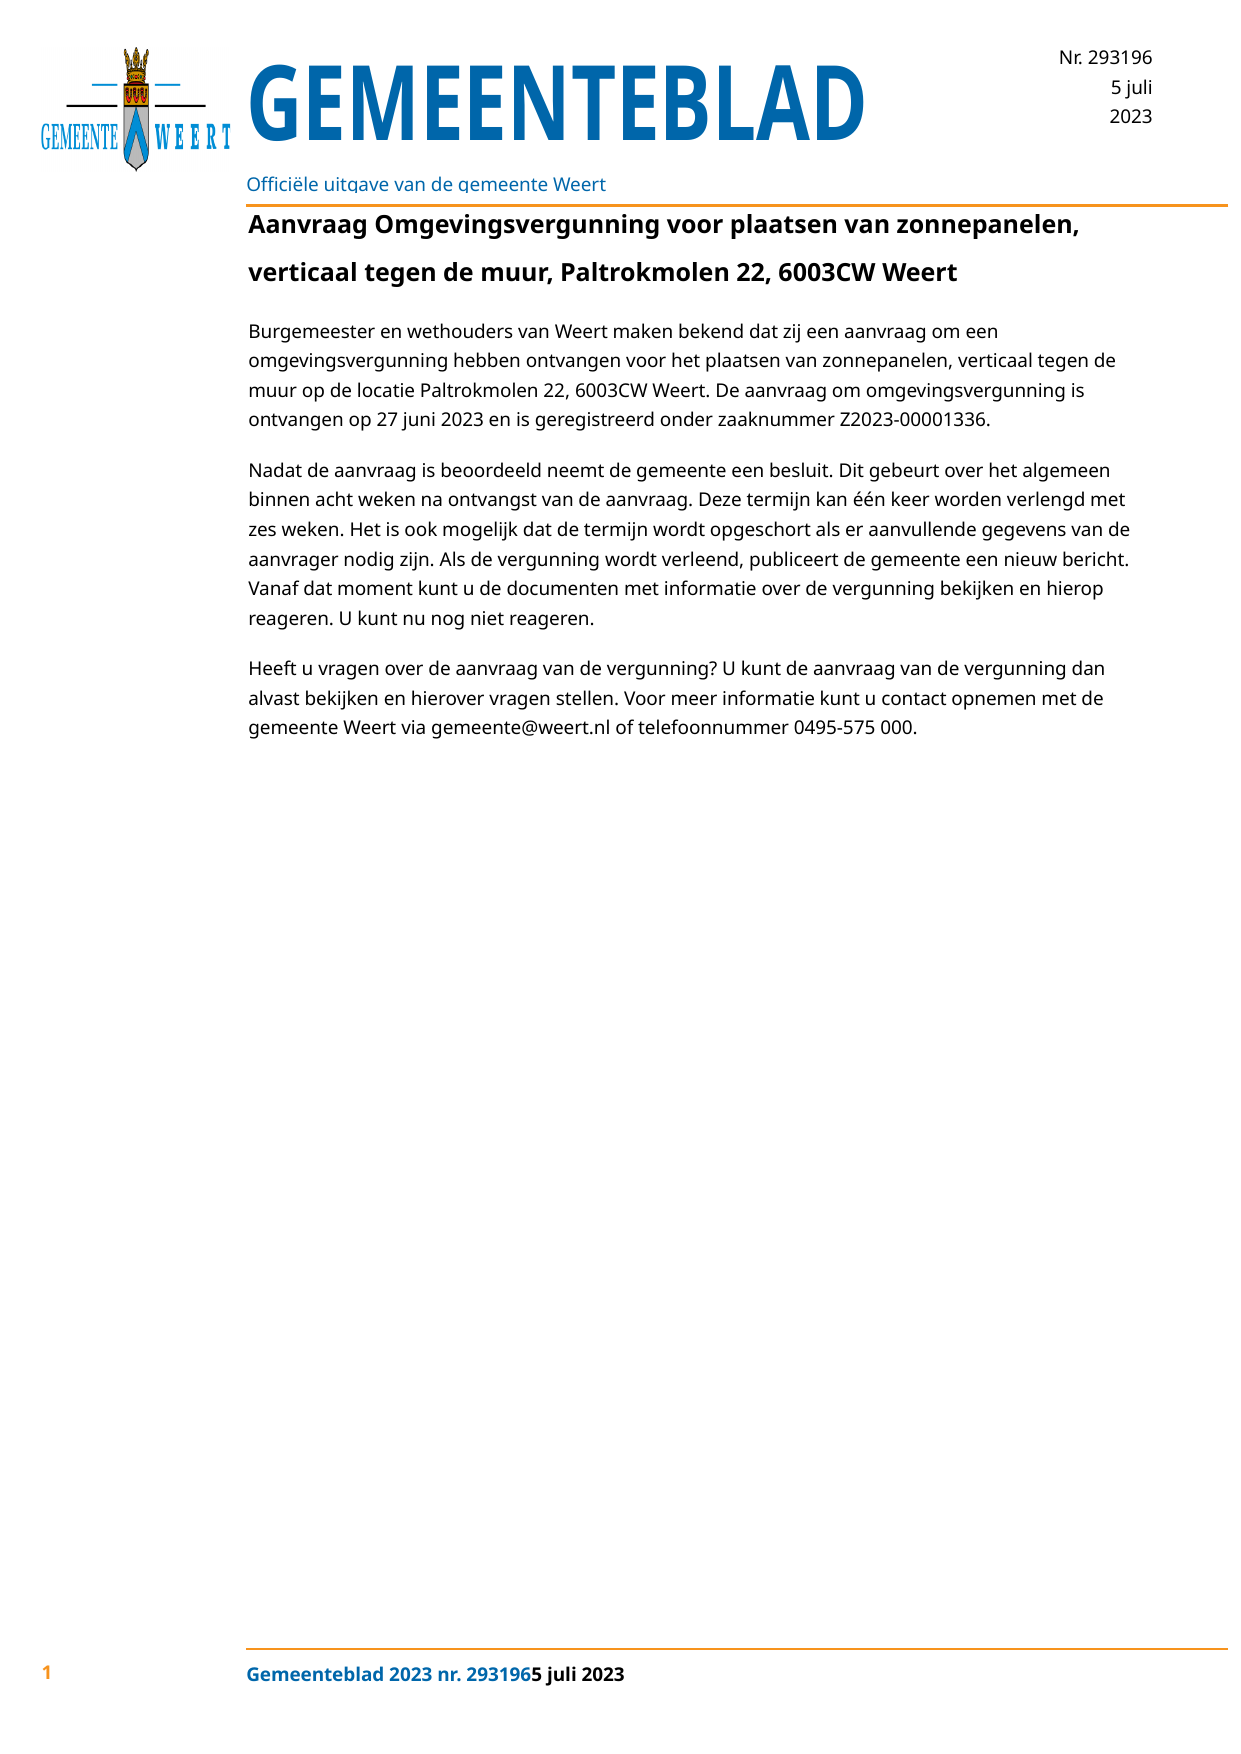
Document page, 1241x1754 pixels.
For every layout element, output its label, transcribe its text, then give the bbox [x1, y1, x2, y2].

text Aanvraag Omgevingsvergunning voor plaatsen van zonnepanelen, verticaal tegen de muur, Paltrokmolen 22, 6003CW Weert [248, 207, 1152, 288]
text Heeft u vragen over de aanvraag van de vergunning? U kunt de aanvraag van de vergunning dan alvast bekijken en hierover vragen stellen. Voor meer informatie kunt u contact opnemen met de gemeente Weert via gemeente@weert.nl of telefoonnummer 0495-575 000. [248, 655, 1152, 740]
picture [41, 47, 231, 172]
text Nadat de aanvraag is beoordeeld neemt de gemeente een besluit. Dit gebeurt over het algemeen binnen acht weken na ontvangst van de aanvraag. Deze termijn kan één keer worden verlengd met zes weken. Het is ook mogelijk dat de termijn wordt opgeschort als er aanvullende gegevens van de aanvrager nodig zijn. Als de vergunning wordt verleend, publiceert de gemeente een nieuw bericht. Vanaf dat moment kunt u de documenten met informatie over de vergunning bekijken en hierop reageren. U kunt nu nog niet reageren. [248, 457, 1152, 631]
text Burgemeester en wethouders van Weert maken bekend dat zij een aanvraag om een omgevingsvergunning hebben ontvangen voor het plaatsen van zonnepanelen, verticaal tegen de muur op de locatie Paltrokmolen 22, 6003CW Weert. De aanvraag om omgevingsvergunning is ontvangen op 27 juni 2023 en is geregistreerd onder zaaknummer Z2023-00001336. [248, 318, 1152, 432]
